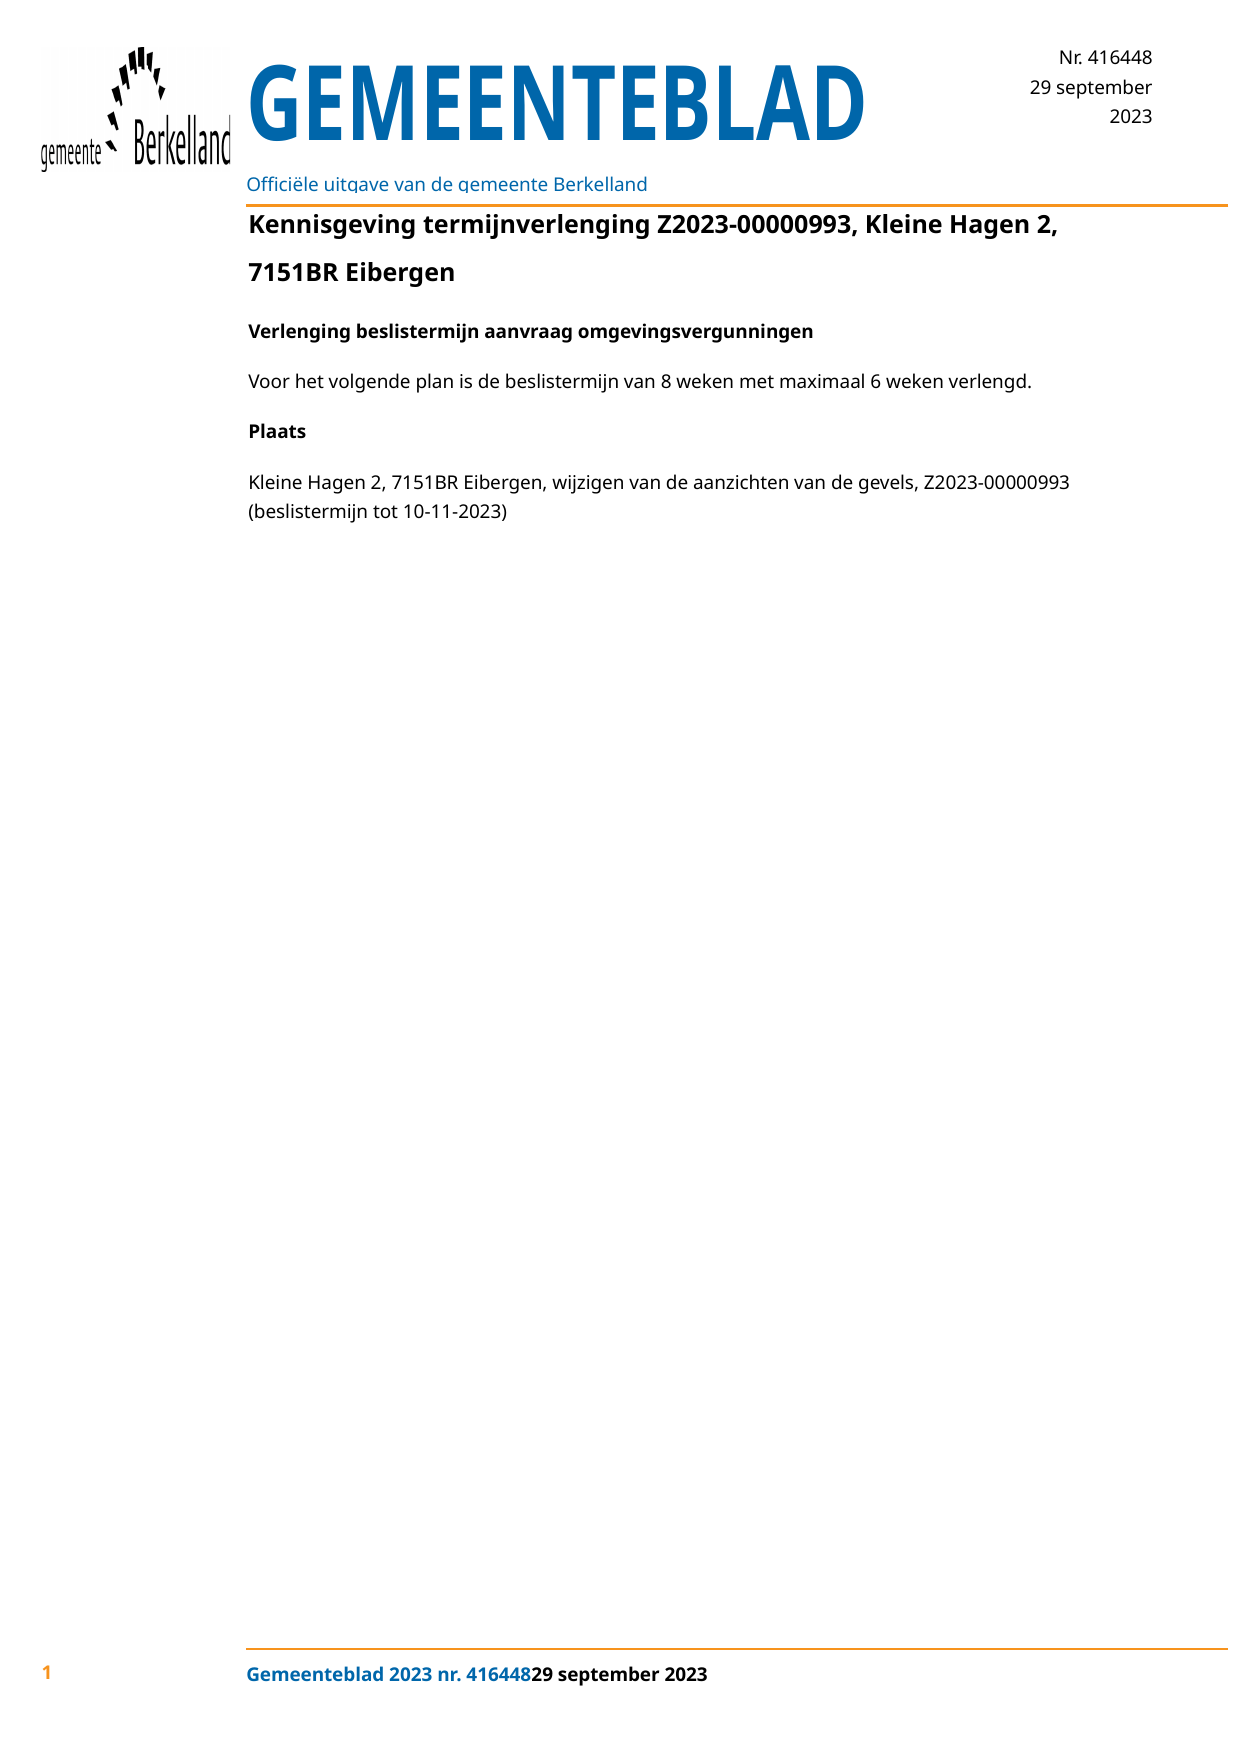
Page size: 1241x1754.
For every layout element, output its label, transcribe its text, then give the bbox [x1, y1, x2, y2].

picture [41, 47, 231, 172]
text Kleine Hagen 2, 7151BR Eibergen, wijzigen van de aanzichten van de gevels, Z2023-00000993 (beslistermijn tot 10-11-2023) [248, 469, 1152, 524]
text Kennisgeving termijnverlenging Z2023-00000993, Kleine Hagen 2, 7151BR Eibergen [248, 207, 1152, 288]
text Plaats [248, 419, 1152, 444]
text Verlenging beslistermijn aanvraag omgevingsvergunningen [248, 318, 1152, 344]
text Voor het volgende plan is de beslistermijn van 8 weken met maximaal 6 weken verlengd. [248, 368, 1152, 394]
